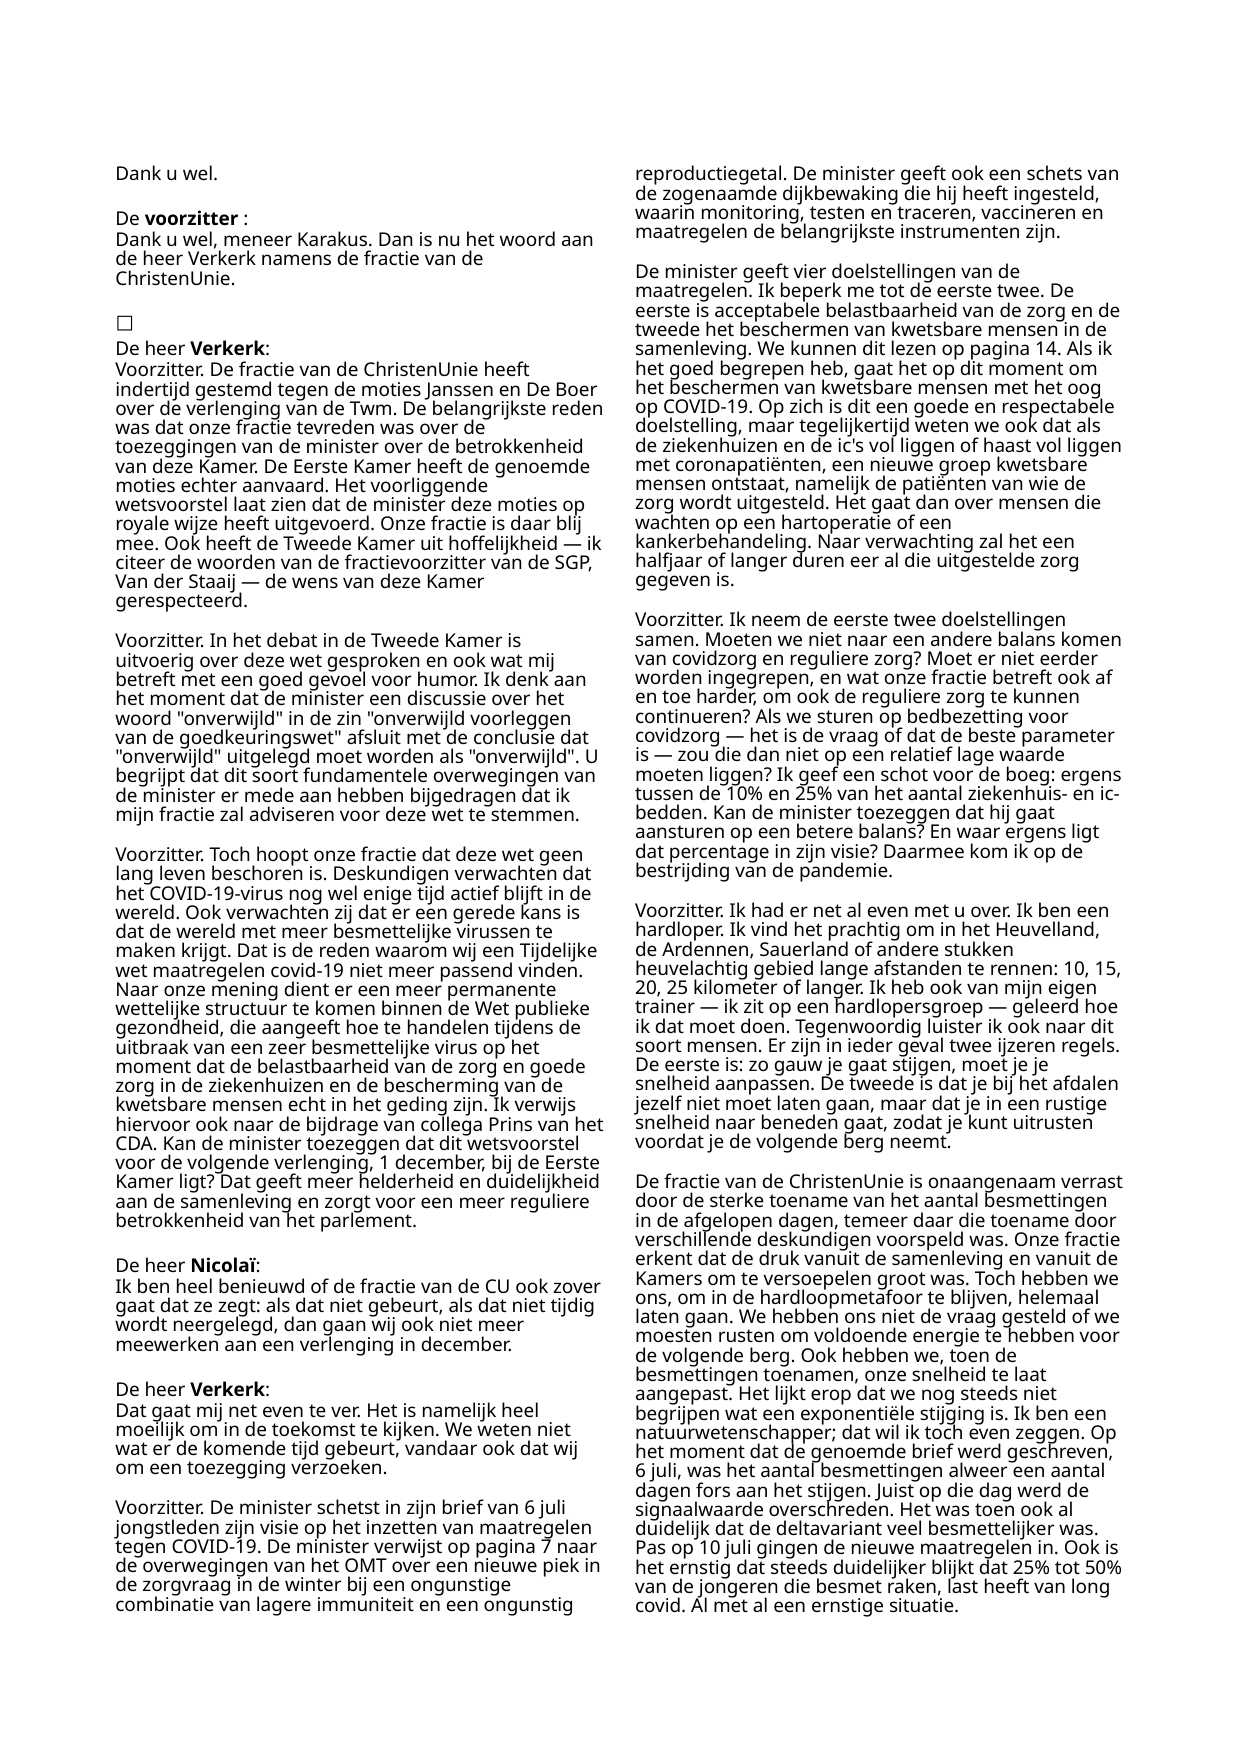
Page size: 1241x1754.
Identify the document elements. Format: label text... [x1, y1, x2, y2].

text reproductiegetal. De minister geeft ook een schets van de zogenaamde dijkbewaking die hij heeft ingesteld, waarin monitoring, testen en traceren, vaccineren en maatregelen de belangrijkste instrumenten zijn. [635, 165, 1125, 242]
text De minister geeft vier doelstellingen van de maatregelen. Ik beperk me tot de eerste twee. De eerste is acceptabele belastbaarheid van de zorg en de tweede het beschermen van kwetsbare mensen in de samenleving. We kunnen dit lezen op pagina 14. Als ik het goed begrepen heb, gaat het op dit moment om het beschermen van kwetsbare mensen met het oog op COVID-19. Op zich is dit een goede en respectabele doelstelling, maar tegelijkertijd weten we ook dat als de ziekenhuizen en de ic's vol liggen of haast vol liggen met coronapatiënten, een nieuwe groep kwetsbare mensen ontstaat, namelijk de patiënten van wie de zorg wordt uitgesteld. Het gaat dan over mensen die wachten op een hartoperatie of een kankerbehandeling. Naar verwachting zal het een halfjaar of langer duren eer al die uitgestelde zorg gegeven is. [635, 263, 1125, 591]
text Dat gaat mij net even te ver. Het is namelijk heel moeilijk om in de toekomst te kijken. We weten niet wat er de komende tijd gebeurt, vandaar ook dat wij om een toezegging verzoeken. [115, 1402, 605, 1479]
text Voorzitter. De minister schetst in zijn brief van 6 juli jongstleden zijn visie op het inzetten van maatregelen tegen COVID-19. De minister verwijst op pagina 7 naar de overwegingen van het OMT over een nieuwe piek in de zorgvraag in de winter bij een ongunstige combinatie van lagere immuniteit en een ongunstig [115, 1499, 605, 1615]
text Voorzitter. Ik had er net al even met u over. Ik ben een hardloper. Ik vind het prachtig om in het Heuvelland, de Ardennen, Sauerland of andere stukken heuvelachtig gebied lange afstanden te rennen: 10, 15, 20, 25 kilometer of langer. Ik heb ook van mijn eigen trainer — ik zit op een hardlopersgroep — geleerd hoe ik dat moet doen. Tegenwoordig luister ik ook naar dit soort mensen. Er zijn in ieder geval twee ijzeren regels. De eerste is: zo gauw je gaat stijgen, moet je je snelheid aanpassen. De tweede is dat je bij het afdalen jezelf niet moet laten gaan, maar dat je in een rustige snelheid naar beneden gaat, zodat je kunt uitrusten voordat je de volgende berg neemt. [635, 902, 1125, 1152]
text De heer Verkerk: [115, 1376, 605, 1402]
text ⬜ [115, 310, 605, 336]
text De heer Verkerk: [115, 336, 605, 361]
text Ik ben heel benieuwd of de fractie van de CU ook zover gaat dat ze zegt: als dat niet gebeurt, als dat niet tijdig wordt neergelegd, dan gaan wij ook niet meer meewerken aan een verlenging in december. [115, 1278, 605, 1355]
text Dank u wel, meneer Karakus. Dan is nu het woord aan de heer Verkerk namens de fractie van de ChristenUnie. [115, 231, 605, 289]
text De heer Nicolaï: [115, 1252, 605, 1278]
text Voorzitter. Ik neem de eerste twee doelstellingen samen. Moeten we niet naar een andere balans komen van covidzorg en reguliere zorg? Moet er niet eerder worden ingegrepen, en wat onze fractie betreft ook af en toe harder, om ook de reguliere zorg te kunnen continueren? Als we sturen op bedbezetting voor covidzorg — het is de vraag of dat de beste parameter is — zou die dan niet op een relatief lage waarde moeten liggen? Ik geef een schot voor de boeg: ergens tussen de 10% en 25% van het aantal ziekenhuis- en ic-bedden. Kan de minister toezeggen dat hij gaat aansturen op een betere balans? En waar ergens ligt dat percentage in zijn visie? Daarmee kom ik op de bestrijding van de pandemie. [635, 611, 1125, 881]
text Dank u wel. [115, 165, 605, 184]
text Voorzitter. In het debat in de Tweede Kamer is uitvoerig over deze wet gesproken en ook wat mij betreft met een goed gevoel voor humor. Ik denk aan het moment dat de minister een discussie over het woord "onverwijld" in de zin "onverwijld voorleggen van de goedkeuringswet" afsluit met de conclusie dat "onverwijld" uitgelegd moet worden als "onverwijld". U begrijpt dat dit soort fundamentele overwegingen van de minister er mede aan hebben bijgedragen dat ik mijn fractie zal adviseren voor deze wet te stemmen. [115, 632, 605, 825]
text Voorzitter. Toch hoopt onze fractie dat deze wet geen lang leven beschoren is. Deskundigen verwachten dat het COVID-19-virus nog wel enige tijd actief blijft in de wereld. Ook verwachten zij dat er een gerede kans is dat de wereld met meer besmettelijke virussen te maken krijgt. Dat is de reden waarom wij een Tijdelijke wet maatregelen covid-19 niet meer passend vinden. Naar onze mening dient er een meer permanente wettelijke structuur te komen binnen de Wet publieke gezondheid, die aangeeft hoe te handelen tijdens de uitbraak van een zeer besmettelijke virus op het moment dat de belastbaarheid van de zorg en goede zorg in de ziekenhuizen en de bescherming van de kwetsbare mensen echt in het geding zijn. Ik verwijs hiervoor ook naar de bijdrage van collega Prins van het CDA. Kan de minister toezeggen dat dit wetsvoorstel voor de volgende verlenging, 1 december, bij de Eerste Kamer ligt? Dat geeft meer helderheid en duidelijkheid aan de samenleving en zorgt voor een meer reguliere betrokkenheid van het parlement. [115, 846, 605, 1231]
text Voorzitter. De fractie van de ChristenUnie heeft indertijd gestemd tegen de moties Janssen en De Boer over de verlenging van de Twm. De belangrijkste reden was dat onze fractie tevreden was over de toezeggingen van de minister over de betrokkenheid van deze Kamer. De Eerste Kamer heeft de genoemde moties echter aanvaard. Het voorliggende wetsvoorstel laat zien dat de minister deze moties op royale wijze heeft uitgevoerd. Onze fractie is daar blij mee. Ook heeft de Tweede Kamer uit hoffelijkheid — ik citeer de woorden van de fractievoorzitter van de SGP, Van der Staaij — de wens van deze Kamer gerespecteerd. [115, 361, 605, 612]
text De voorzitter : [115, 205, 605, 231]
text De fractie van de ChristenUnie is onaangenaam verrast door de sterke toename van het aantal besmettingen in de afgelopen dagen, temeer daar die toename door verschillende deskundigen voorspeld was. Onze fractie erkent dat de druk vanuit de samenleving en vanuit de Kamers om te versoepelen groot was. Toch hebben we ons, om in de hardloopmetafoor te blijven, helemaal laten gaan. We hebben ons niet de vraag gesteld of we moesten rusten om voldoende energie te hebben voor de volgende berg. Ook hebben we, toen de besmettingen toenamen, onze snelheid te laat aangepast. Het lijkt erop dat we nog steeds niet begrijpen wat een exponentiële stijging is. Ik ben een natuurwetenschapper; dat wil ik toch even zeggen. Op het moment dat de genoemde brief werd geschreven, 6 juli, was het aantal besmettingen alweer een aantal dagen fors aan het stijgen. Juist op die dag werd de signaalwaarde overschreden. Het was toen ook al duidelijk dat de deltavariant veel besmettelijker was. Pas op 10 juli gingen de nieuwe maatregelen in. Ook is het ernstig dat steeds duidelijker blijkt dat 25% tot 50% van de jongeren die besmet raken, last heeft van long covid. Al met al een ernstige situatie. [635, 1173, 1125, 1616]
